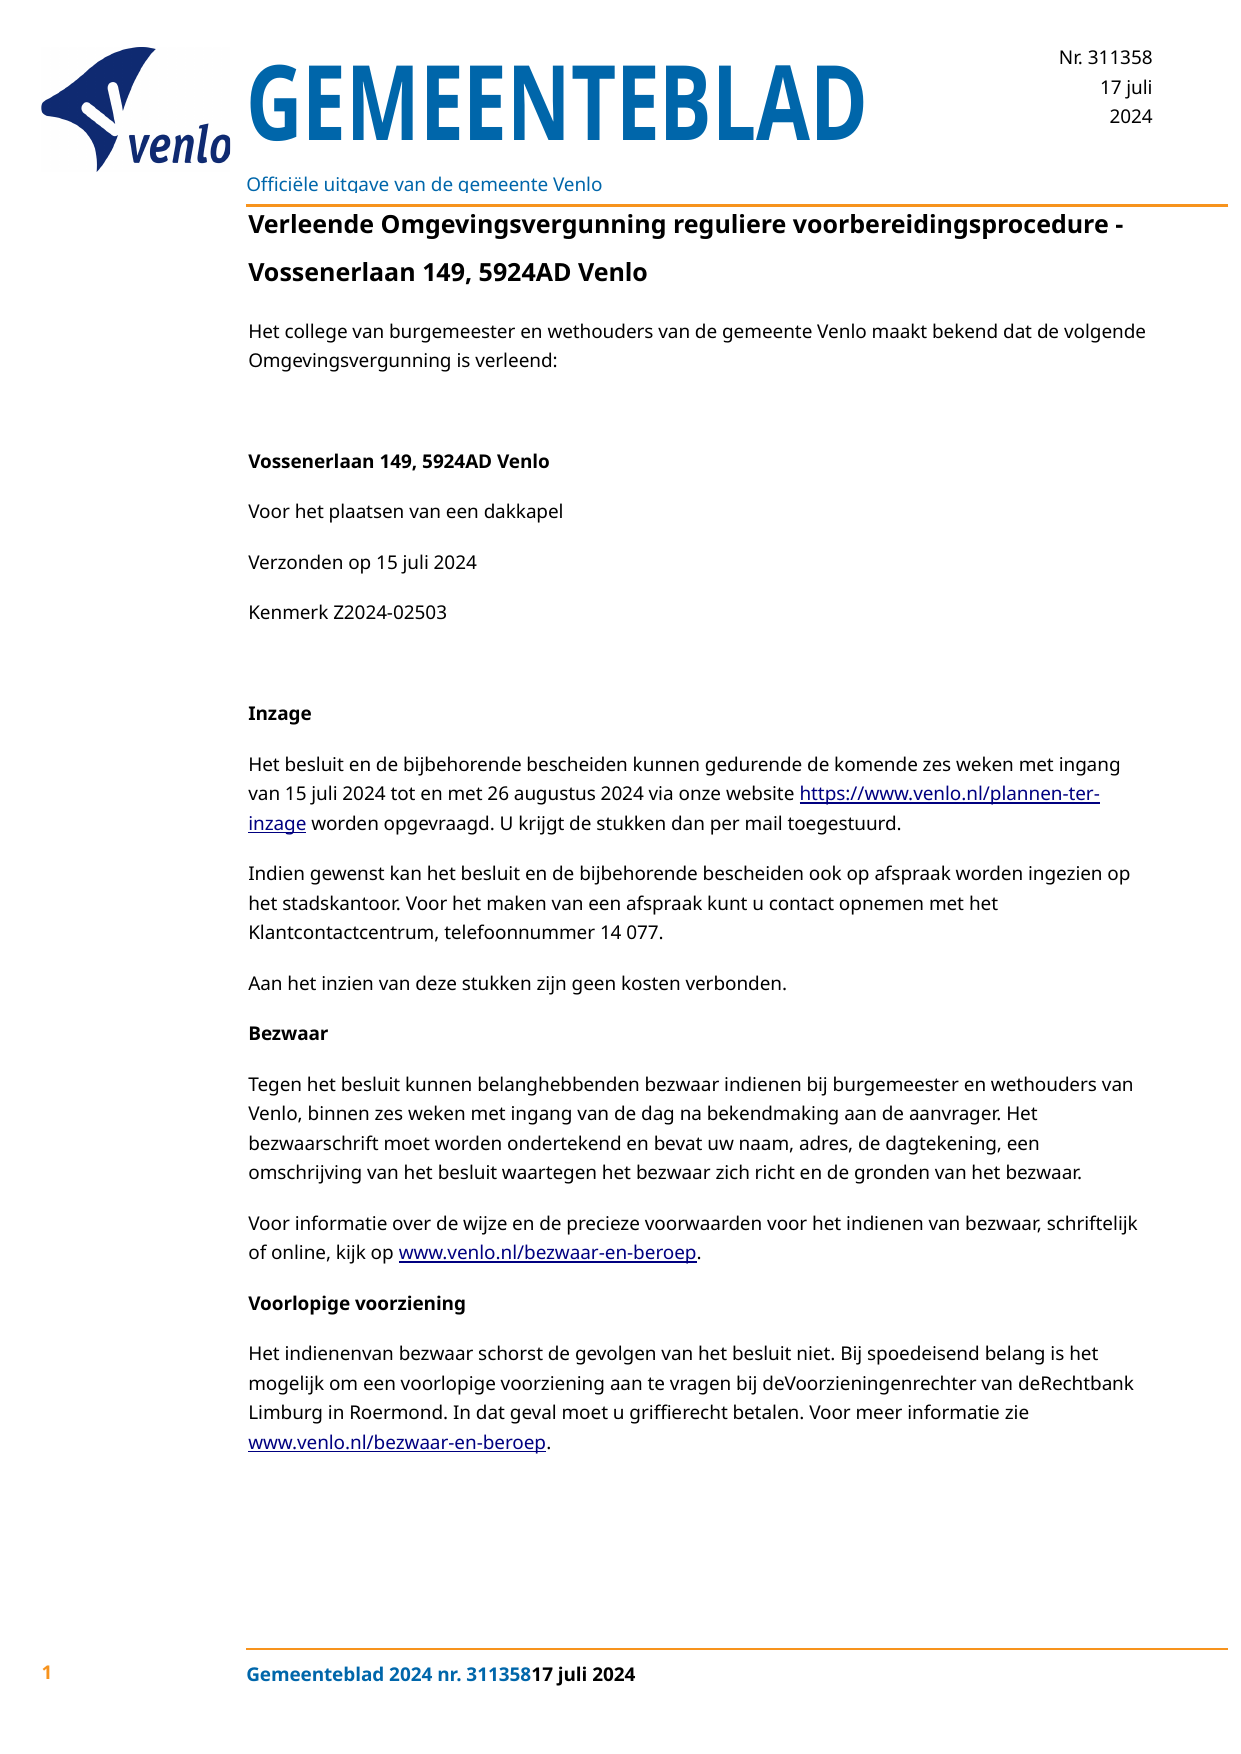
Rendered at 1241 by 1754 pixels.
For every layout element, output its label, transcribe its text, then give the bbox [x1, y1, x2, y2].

picture [41, 47, 231, 172]
text Aan het inzien van deze stukken zijn geen kosten verbonden. [248, 970, 1152, 996]
text Vossenerlaan 149, 5924AD Venlo [248, 448, 1152, 474]
text Het college van burgemeester en wethouders van de gemeente Venlo maakt bekend dat de volgende Omgevingsvergunning is verleend: [248, 318, 1152, 373]
text Voor het plaatsen van een dakkapel [248, 499, 1152, 524]
text Verzonden op 15 juli 2024 [248, 549, 1152, 575]
text Het besluit en de bijbehorende bescheiden kunnen gedurende de komende zes weken met ingang van 15 juli 2024 tot en met 26 augustus 2024 via onze website https://www.venlo.nl/plannen-ter-inzage worden opgevraagd. U krijgt de stukken dan per mail toegestuurd. [248, 751, 1152, 836]
text Bezwaar [248, 1020, 1152, 1046]
text Kenmerk Z2024-02503 [248, 599, 1152, 625]
text Voor informatie over de wijze en de precieze voorwaarden voor het indienen van bezwaar, schriftelijk of online, kijk op www.venlo.nl/bezwaar-en-beroep. [248, 1210, 1152, 1265]
text Tegen het besluit kunnen belanghebbenden bezwaar indienen bij burgemeester en wethouders van Venlo, binnen zes weken met ingang van de dag na bekendmaking aan de aanvrager. Het bezwaarschrift moet worden ondertekend en bevat uw naam, adres, de dagtekening, een omschrijving van het besluit waartegen het bezwaar zich richt en de gronden van het bezwaar. [248, 1071, 1152, 1185]
text Voorlopige voorziening [248, 1290, 1152, 1316]
text Inzage [248, 700, 1152, 726]
text Het indienenvan bezwaar schorst de gevolgen van het besluit niet. Bij spoedeisend belang is het mogelijk om een voorlopige voorziening aan te vragen bij deVoorzieningenrechter van deRechtbank Limburg in Roermond. In dat geval moet u griffierecht betalen. Voor meer informatie zie www.venlo.nl/bezwaar-en-beroep. [248, 1340, 1152, 1455]
text Indien gewenst kan het besluit en de bijbehorende bescheiden ook op afspraak worden ingezien op het stadskantoor. Voor het maken van een afspraak kunt u contact opnemen met het Klantcontactcentrum, telefoonnummer 14 077. [248, 860, 1152, 945]
text Verleende Omgevingsvergunning reguliere voorbereidingsprocedure - Vossenerlaan 149, 5924AD Venlo [248, 207, 1152, 288]
